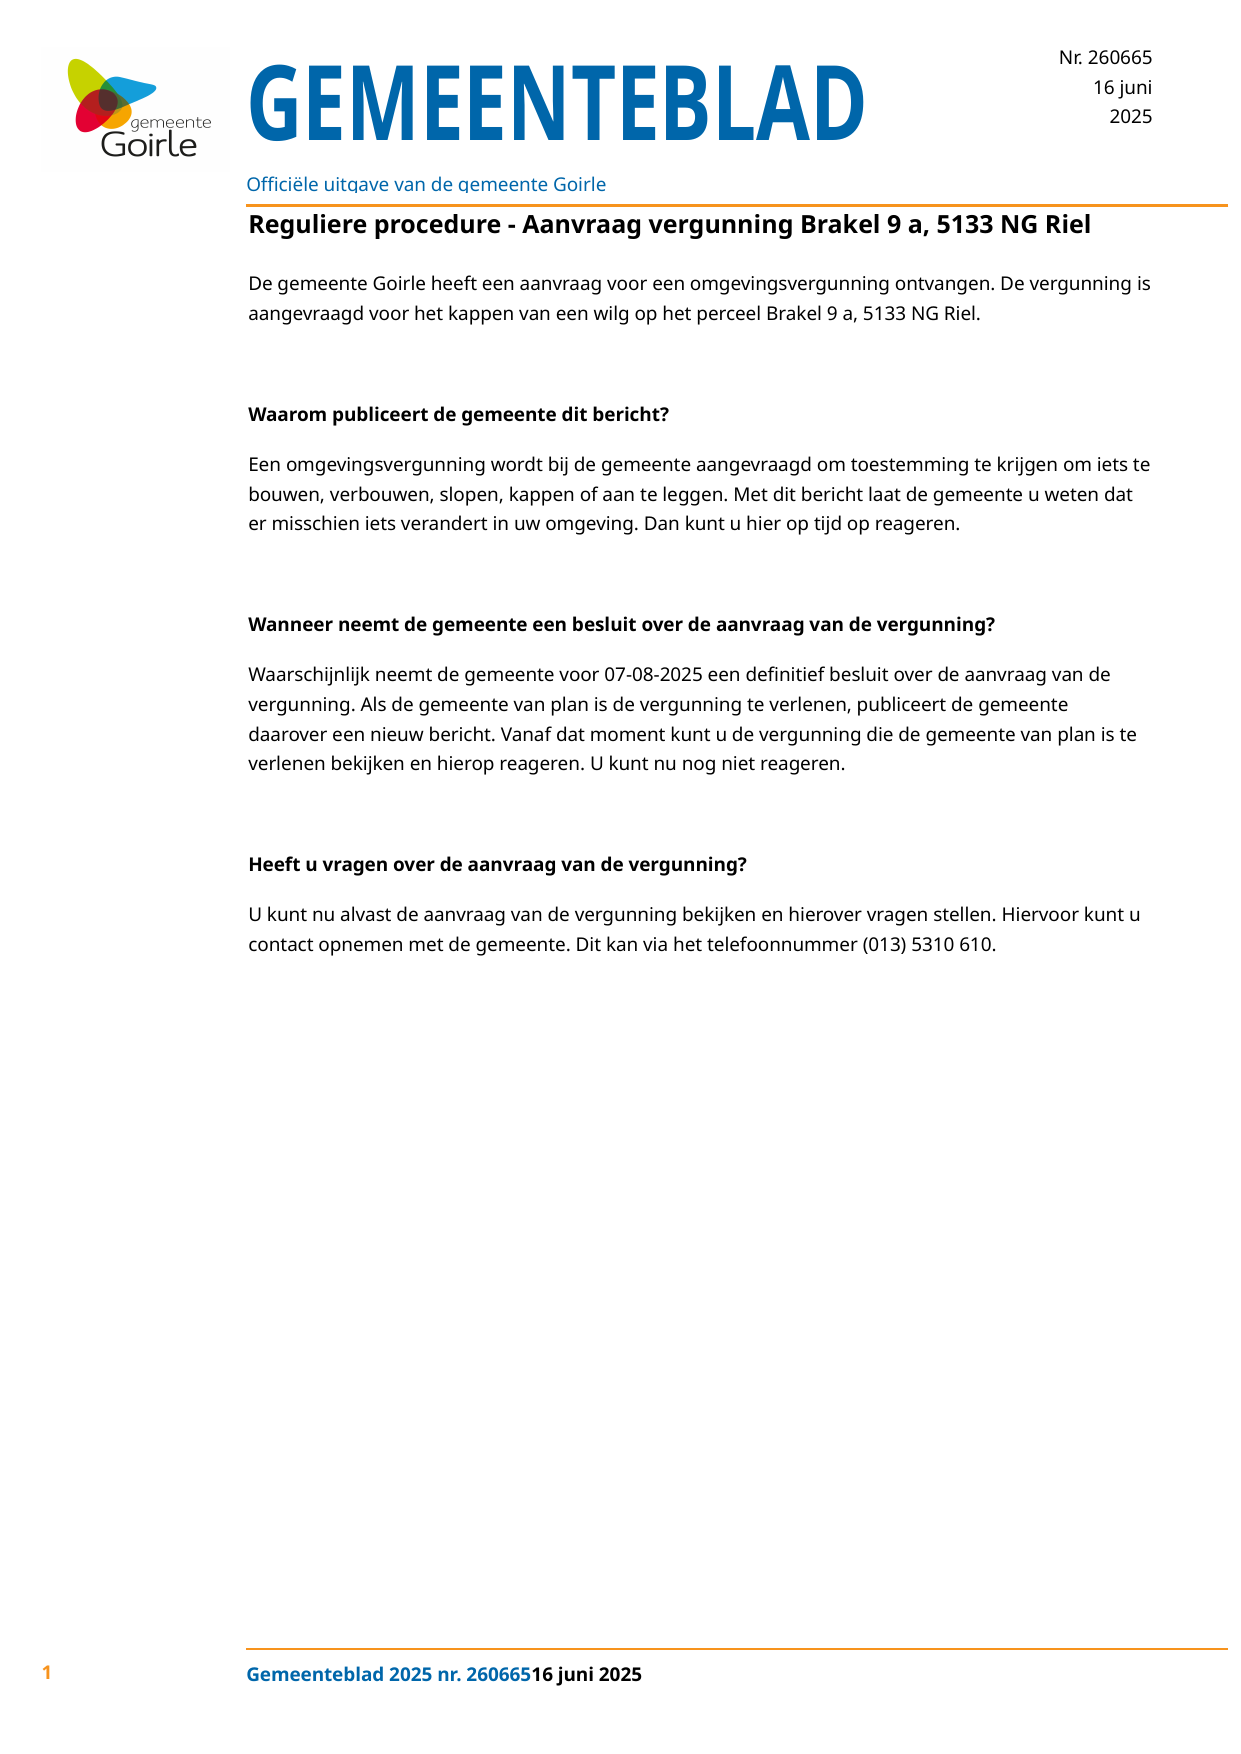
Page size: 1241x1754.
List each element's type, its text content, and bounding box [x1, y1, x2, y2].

text Waarom publiceert de gemeente dit bericht? [248, 401, 1152, 426]
text De gemeente Goirle heeft een aanvraag voor een omgevingsvergunning ontvangen. De vergunning is aangevraagd voor het kappen van een wilg op het perceel Brakel 9 a, 5133 NG Riel. [248, 270, 1152, 326]
text Reguliere procedure - Aanvraag vergunning Brakel 9 a, 5133 NG Riel [248, 207, 1152, 241]
text U kunt nu alvast de aanvraag van de vergunning bekijken en hierover vragen stellen. Hiervoor kunt u contact opnemen met de gemeente. Dit kan via het telefoonnummer (013) 5310 610. [248, 902, 1152, 957]
text Wanneer neemt de gemeente een besluit over de aanvraag van de vergunning? [248, 611, 1152, 637]
text Een omgevingsvergunning wordt bij de gemeente aangevraagd om toestemming te krijgen om iets te bouwen, verbouwen, slopen, kappen of aan te leggen. Met dit bericht laat de gemeente u weten dat er misschien iets verandert in uw omgeving. Dan kunt u hier op tijd op reageren. [248, 451, 1152, 536]
text Waarschijnlijk neemt de gemeente voor 07-08-2025 een definitief besluit over de aanvraag van de vergunning. Als de gemeente van plan is de vergunning te verlenen, publiceert de gemeente daarover een nieuw bericht. Vanaf dat moment kunt u de vergunning die de gemeente van plan is te verlenen bekijken en hierop reageren. U kunt nu nog niet reageren. [248, 662, 1152, 776]
picture [41, 47, 231, 172]
text Heeft u vragen over de aanvraag van de vergunning? [248, 851, 1152, 877]
